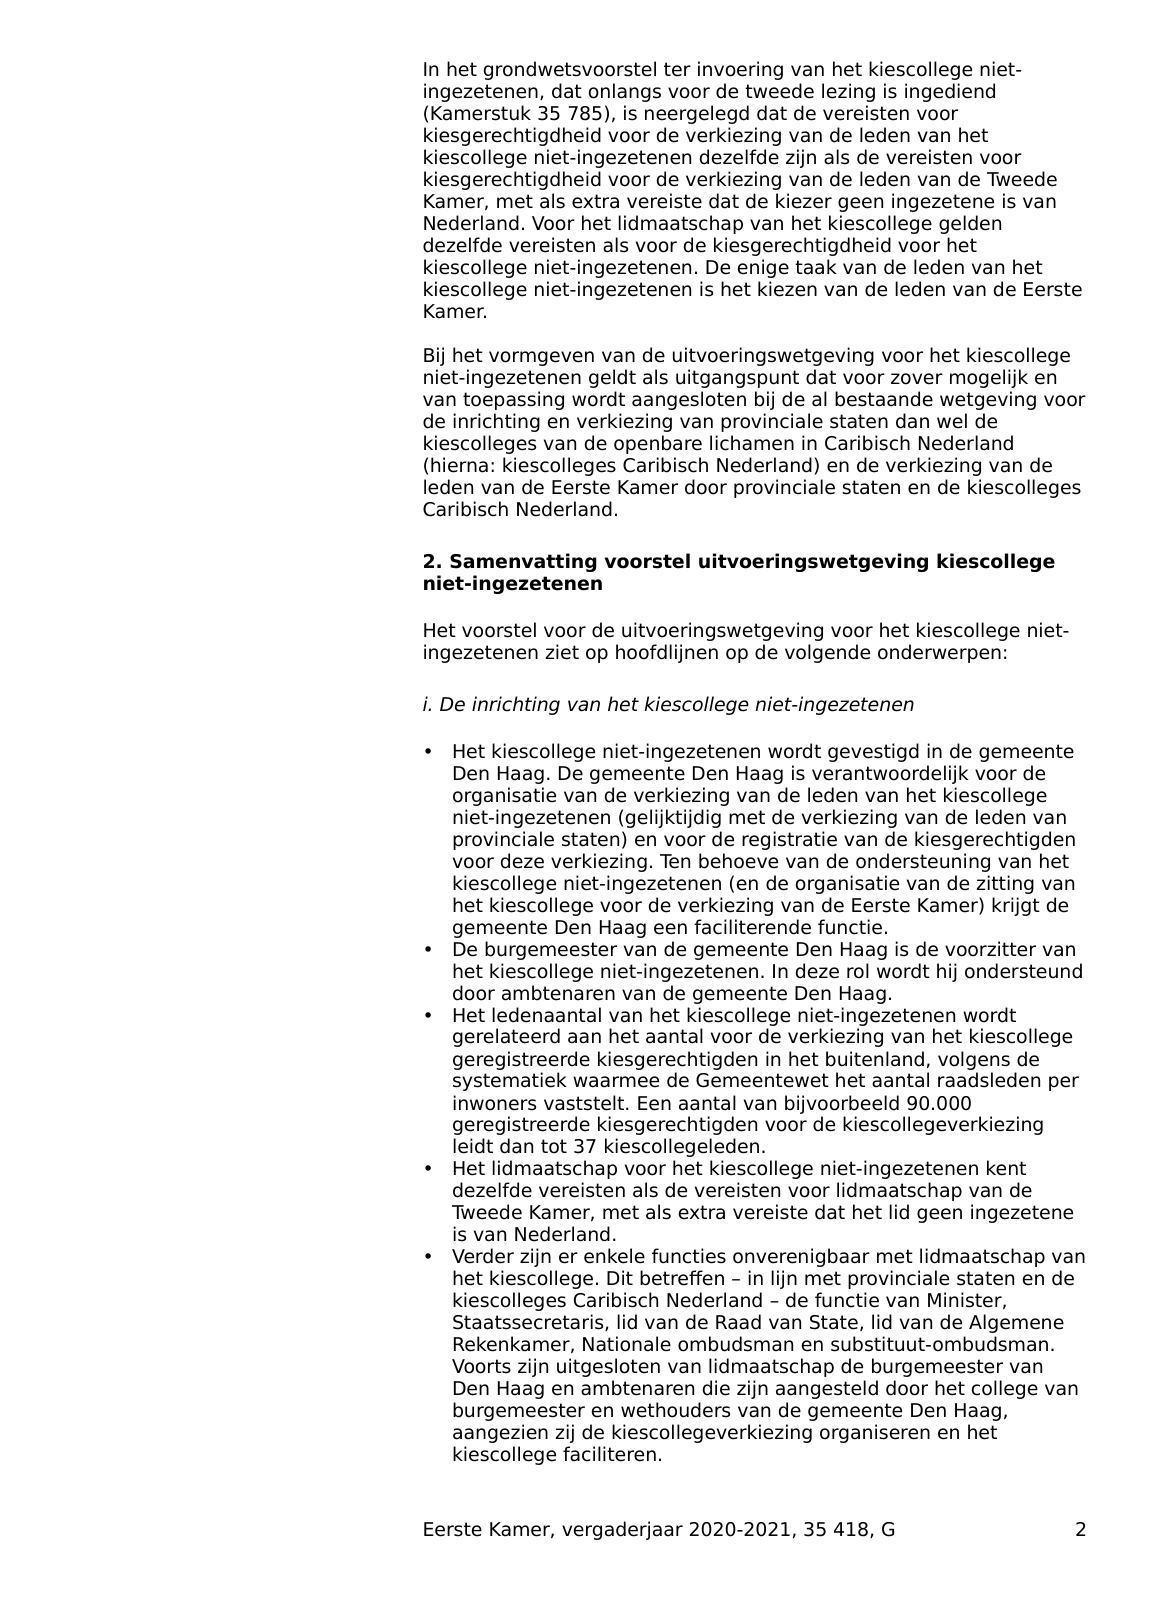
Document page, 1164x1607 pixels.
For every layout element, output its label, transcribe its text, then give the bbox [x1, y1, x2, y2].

text Bij het vormgeven van de uitvoeringswetgeving voor het kiescollege niet-ingezetenen geldt als uitgangspunt dat voor zover mogelijk en van toepassing wordt aangesloten bij de al bestaande wetgeving voor de inrichting en verkiezing van provinciale staten dan wel de kiescolleges van de openbare lichamen in Caribisch Nederland (hierna: kiescolleges Caribisch Nederland) en de verkiezing van de leden van de Eerste Kamer door provinciale staten en de kiescolleges Caribisch Nederland. [422, 345, 1087, 521]
text In het grondwetsvoorstel ter invoering van het kiescollege niet-ingezetenen, dat onlangs voor de tweede lezing is ingediend (Kamerstuk 35 785), is neergelegd dat de vereisten voor kiesgerechtigdheid voor de verkiezing van de leden van het kiescollege niet-ingezetenen dezelfde zijn als de vereisten voor kiesgerechtigdheid voor de verkiezing van de leden van de Tweede Kamer, met als extra vereiste dat de kiezer geen ingezetene is van Nederland. Voor het lidmaatschap van het kiescollege gelden dezelfde vereisten als voor de kiesgerechtigdheid voor het kiescollege niet-ingezetenen. De enige taak van de leden van het kiescollege niet-ingezetenen is het kiezen van de leden van de Eerste Kamer. [422, 59, 1087, 323]
text • Het ledenaantal van het kiescollege niet-ingezetenen wordt gerelateerd aan het aantal voor de verkiezing van het kiescollege geregistreerde kiesgerechtigden in het buitenland, volgens de systematiek waarmee de Gemeentewet het aantal raadsleden per inwoners vaststelt. Een aantal van bijvoorbeeld 90.000 geregistreerde kiesgerechtigden voor de kiescollegeverkiezing leidt dan tot 37 kiescollegeleden. [422, 1004, 1087, 1158]
text Het voorstel voor de uitvoeringswetgeving voor het kiescollege niet-ingezetenen ziet op hoofdlijnen op de volgende onderwerpen: [422, 620, 1087, 664]
text • De burgemeester van de gemeente Den Haag is de voorzitter van het kiescollege niet-ingezetenen. In deze rol wordt hij ondersteund door ambtenaren van de gemeente Den Haag. [422, 938, 1087, 1004]
text • Verder zijn er enkele functies onverenigbaar met lidmaatschap van het kiescollege. Dit betreffen – in lijn met provinciale staten en de kiescolleges Caribisch Nederland – de functie van Minister, Staatssecretaris, lid van de Raad van State, lid van de Algemene Rekenkamer, Nationale ombudsman en substituut-ombudsman. Voorts zijn uitgesloten van lidmaatschap de burgemeester van Den Haag en ambtenaren die zijn aangesteld door het college van burgemeester en wethouders van de gemeente Den Haag, aangezien zij de kiescollegeverkiezing organiseren en het kiescollege faciliteren. [422, 1246, 1087, 1466]
subtitle 2. Samenvatting voorstel uitvoeringswetgeving kiescollege niet-ingezetenen [422, 551, 1087, 595]
subtitle i. De inrichting van het kiescollege niet-ingezetenen [422, 694, 1087, 716]
text • Het lidmaatschap voor het kiescollege niet-ingezetenen kent dezelfde vereisten als de vereisten voor lidmaatschap van de Tweede Kamer, met als extra vereiste dat het lid geen ingezetene is van Nederland. [422, 1158, 1087, 1246]
text • Het kiescollege niet-ingezetenen wordt gevestigd in de gemeente Den Haag. De gemeente Den Haag is verantwoordelijk voor de organisatie van de verkiezing van de leden van het kiescollege niet-ingezetenen (gelijktijdig met de verkiezing van de leden van provinciale staten) en voor de registratie van de kiesgerechtigden voor deze verkiezing. Ten behoeve van de ondersteuning van het kiescollege niet-ingezetenen (en de organisatie van de zitting van het kiescollege voor de verkiezing van de Eerste Kamer) krijgt de gemeente Den Haag een faciliterende functie. [422, 741, 1087, 938]
